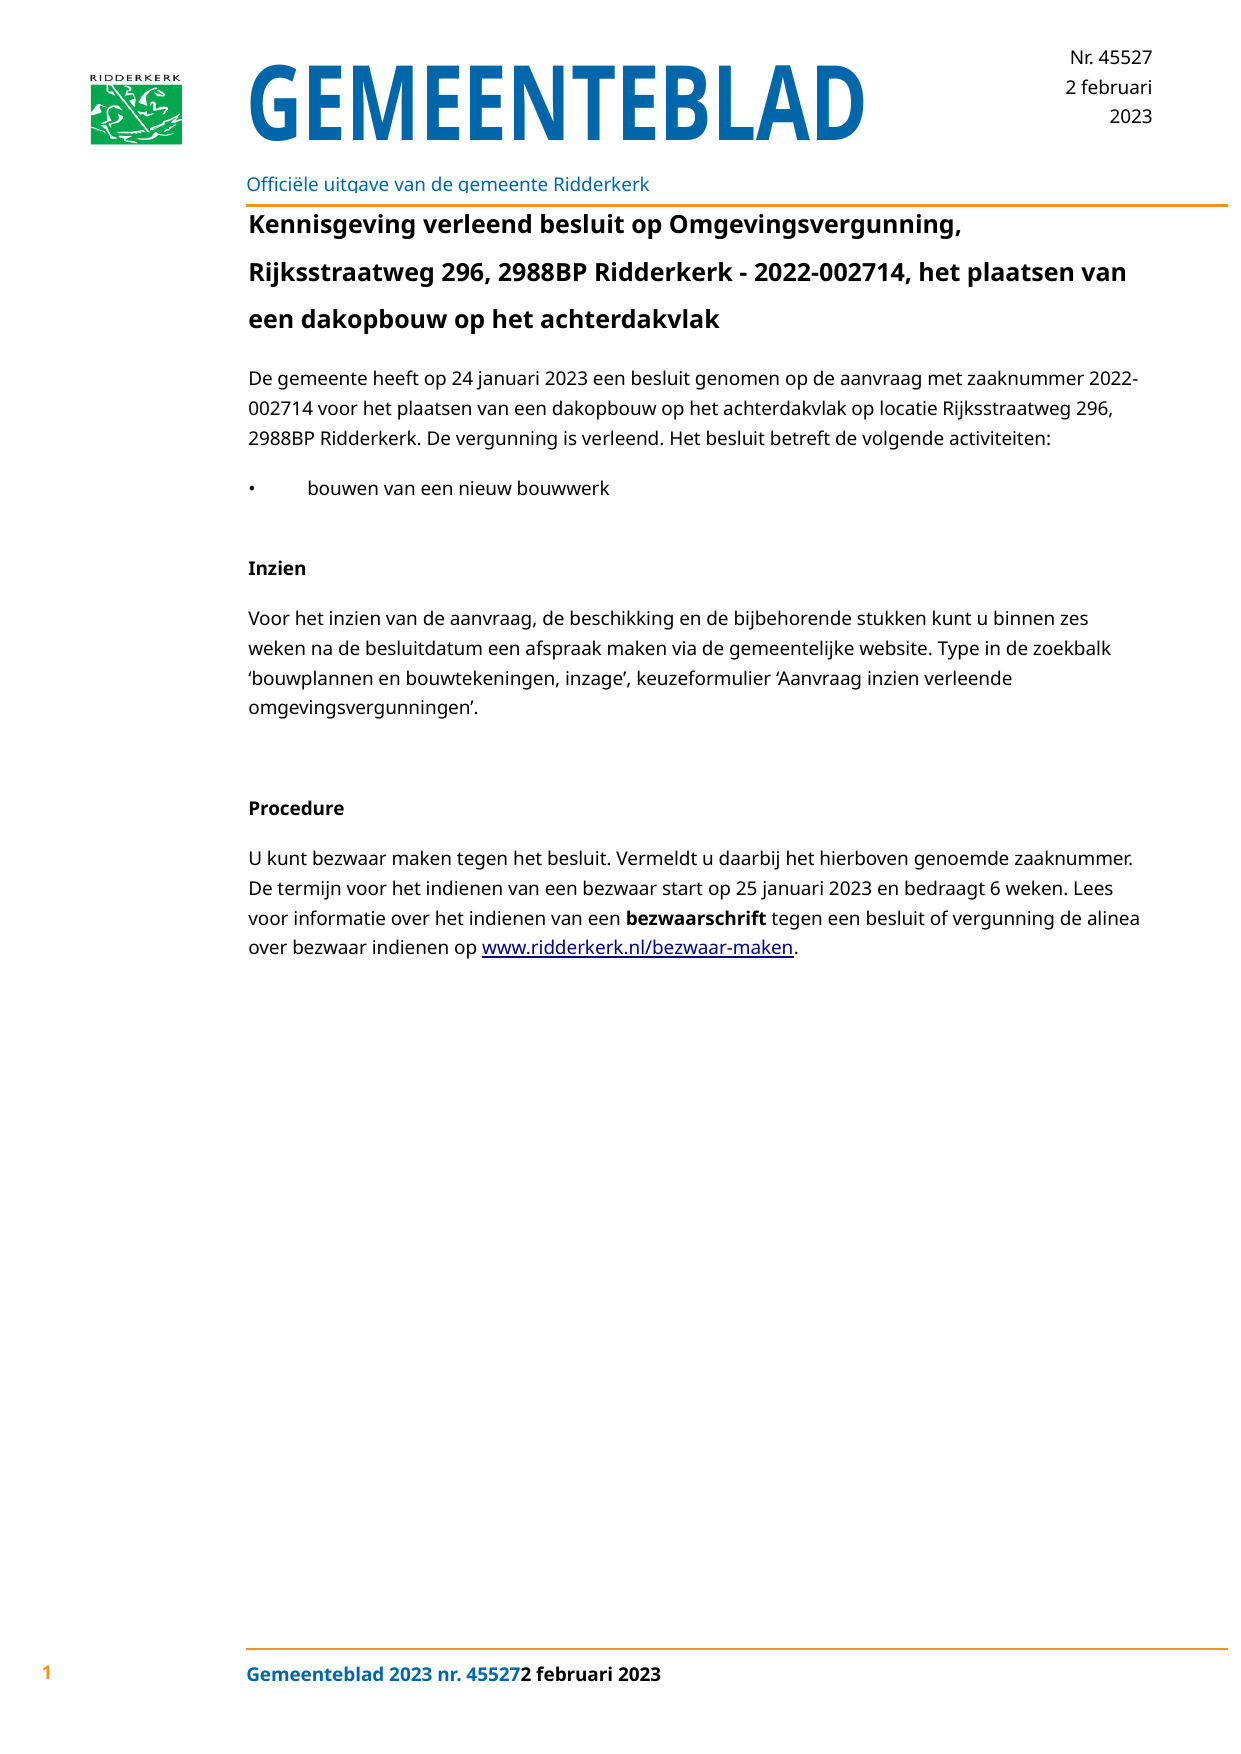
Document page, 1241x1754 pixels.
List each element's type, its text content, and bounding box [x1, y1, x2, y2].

picture [41, 47, 231, 172]
text De gemeente heeft op 24 januari 2023 een besluit genomen op de aanvraag met zaaknummer 2022-002714 voor het plaatsen van een dakopbouw op het achterdakvlak op locatie Rijksstraatweg 296, 2988BP Ridderkerk. De vergunning is verleend. Het besluit betreft de volgende activiteiten: [248, 366, 1152, 450]
text Inzien [248, 555, 1152, 581]
text Kennisgeving verleend besluit op Omgevingsvergunning, Rijksstraatweg 296, 2988BP Ridderkerk - 2022-002714, het plaatsen van een dakopbouw op het achterdakvlak [248, 207, 1152, 336]
list bouwen van een nieuw bouwwerk [248, 475, 1152, 501]
text Voor het inzien van de aanvraag, de beschikking en de bijbehorende stukken kunt u binnen zes weken na de besluitdatum een afspraak maken via de gemeentelijke website. Type in de zoekbalk ‘bouwplannen en bouwtekeningen, inzage’, keuzeformulier ‘Aanvraag inzien verleende omgevingsvergunningen’. [248, 606, 1152, 720]
text Procedure [248, 795, 1152, 821]
text U kunt bezwaar maken tegen het besluit. Vermeldt u daarbij het hierboven genoemde zaaknummer. De termijn voor het indienen van een bezwaar start op 25 januari 2023 en bedraagt 6 weken. Lees voor informatie over het indienen van een bezwaarschrift tegen een besluit of vergunning de alinea over bezwaar indienen op www.ridderkerk.nl/bezwaar-maken. [248, 846, 1152, 960]
